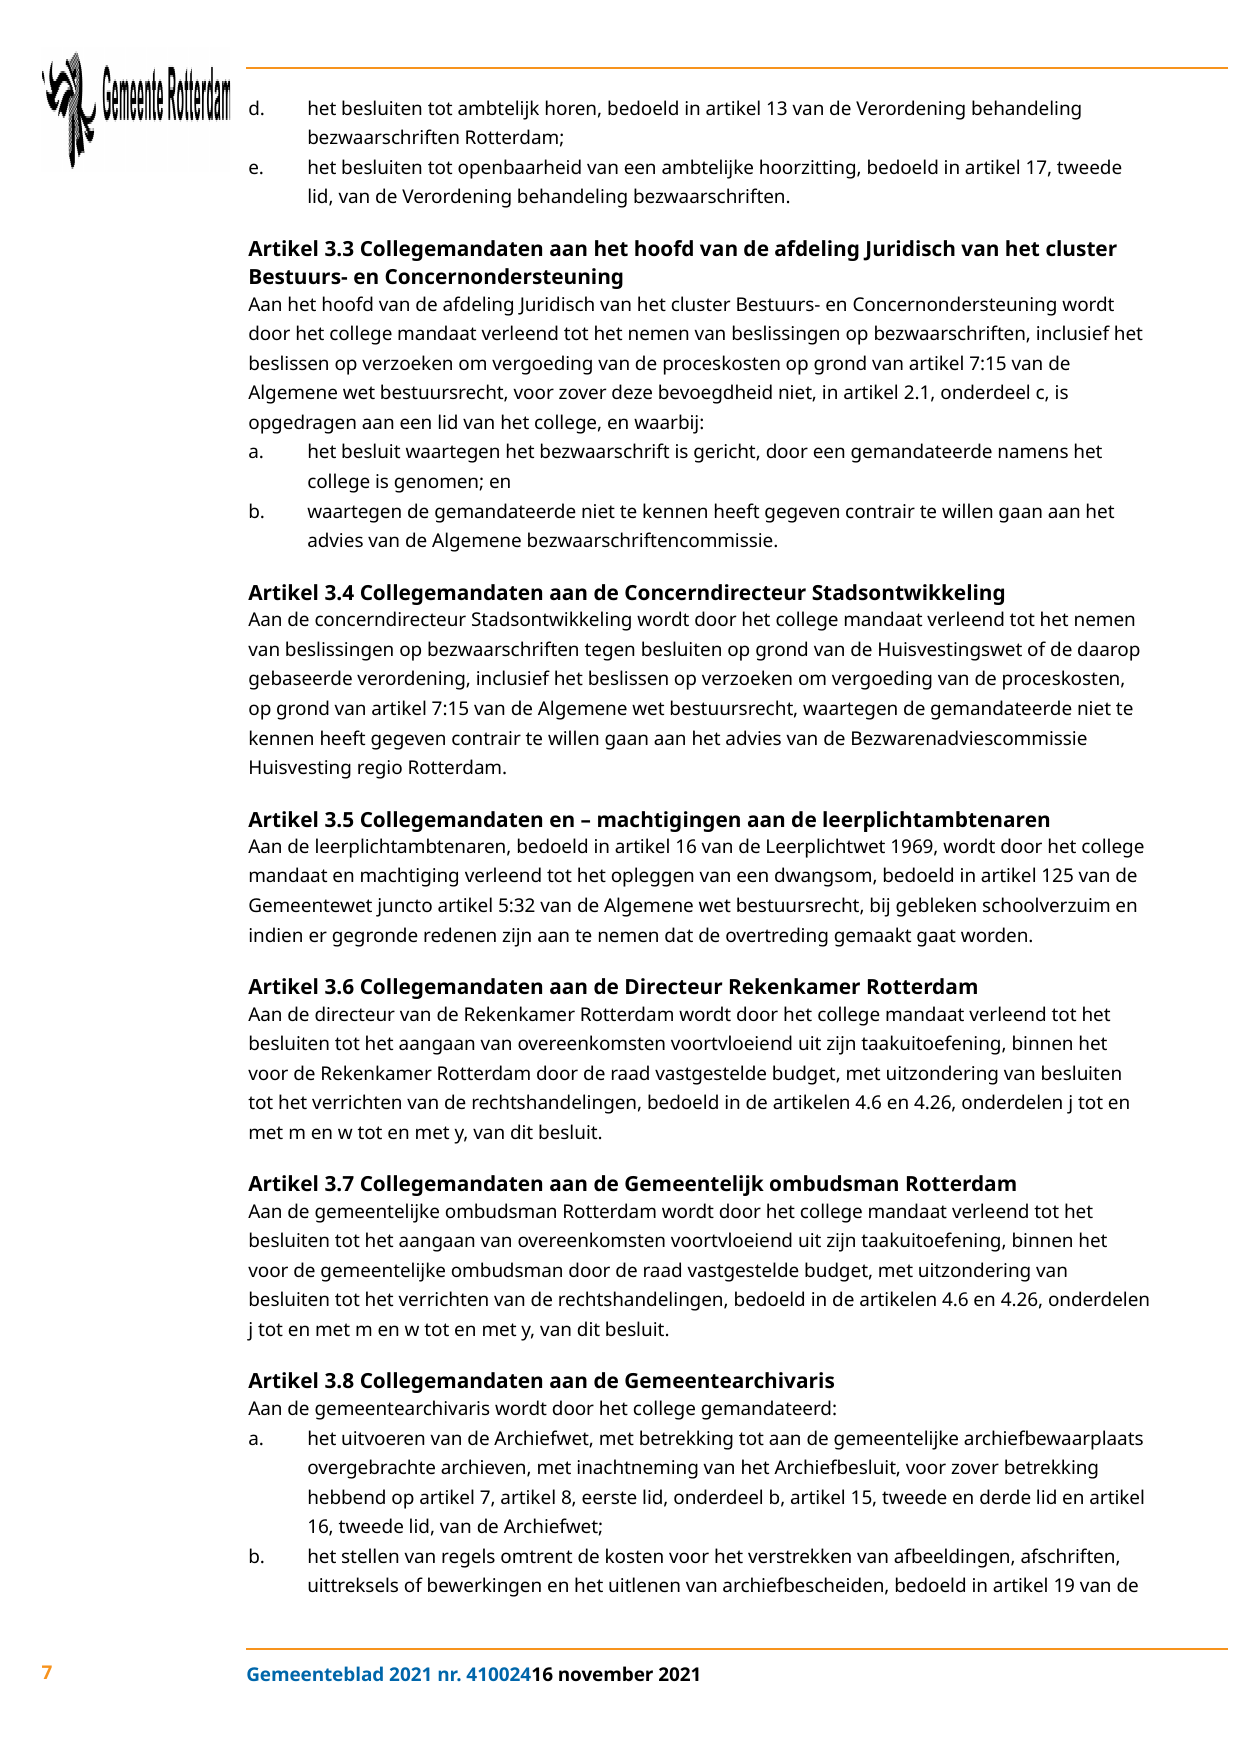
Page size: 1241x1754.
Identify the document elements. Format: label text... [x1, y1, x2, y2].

text Aan de concerndirecteur Stadsontwikkeling wordt door het college mandaat verleend tot het nemen van beslissingen op bezwaarschriften tegen besluiten op grond van de Huisvestingswet of de daarop gebaseerde verordening, inclusief het beslissen op verzoeken om vergoeding van de proceskosten, op grond van artikel 7:15 van de Algemene wet bestuursrecht, waartegen de gemandateerde niet te kennen heeft gegeven contrair te willen gaan aan het advies van de Bezwarenadviescommissie Huisvesting regio Rotterdam. [248, 606, 1152, 780]
list het uitvoeren van de Archiefwet, met betrekking tot aan de gemeentelijke archiefbewaarplaats overgebrachte archieven, met inachtneming van het Archiefbesluit, voor zover betrekking hebbend op artikel 7, artikel 8, eerste lid, onderdeel b, artikel 15, tweede en derde lid en artikel 16, tweede lid, van de Archiefwet; [248, 1425, 1152, 1539]
text Aan het hoofd van de afdeling Juridisch van het cluster Bestuurs- en Concernondersteuning wordt door het college mandaat verleend tot het nemen van beslissingen op bezwaarschriften, inclusief het beslissen op verzoeken om vergoeding van de proceskosten op grond van artikel 7:15 van de Algemene wet bestuursrecht, voor zover deze bevoegdheid niet, in artikel 2.1, onderdeel c, is opgedragen aan een lid van het college, en waarbij: [248, 291, 1152, 435]
text Artikel 3.3 Collegemandaten aan het hoofd van de afdeling Juridisch van het cluster Bestuurs- en Concernondersteuning [248, 234, 1152, 291]
text Artikel 3.4 Collegemandaten aan de Concerndirecteur Stadsontwikkeling [248, 578, 1152, 606]
list het besluit waartegen het bezwaarschrift is gericht, door een gemandateerde namens het college is genomen; en [248, 439, 1152, 494]
text Aan de gemeentelijke ombudsman Rotterdam wordt door het college mandaat verleend tot het besluiten tot het aangaan van overeenkomsten voortvloeiend uit zijn taakuitoefening, binnen het voor de gemeentelijke ombudsman door de raad vastgestelde budget, met uitzondering van besluiten tot het verrichten van de rechtshandelingen, bedoeld in de artikelen 4.6 en 4.26, onderdelen j tot en met m en w tot en met y, van dit besluit. [248, 1198, 1152, 1342]
text Artikel 3.7 Collegemandaten aan de Gemeentelijk ombudsman Rotterdam [248, 1169, 1152, 1198]
text Artikel 3.8 Collegemandaten aan de Gemeentearchivaris [248, 1367, 1152, 1395]
list het stellen van regels omtrent de kosten voor het verstrekken van afbeeldingen, afschriften, uittreksels of bewerkingen en het uitlenen van archiefbescheiden, bedoeld in artikel 19 van de [248, 1543, 1152, 1598]
list het besluiten tot ambtelijk horen, bedoeld in artikel 13 van de Verordening behandeling bezwaarschriften Rotterdam; [248, 95, 1152, 150]
list waartegen de gemandateerde niet te kennen heeft gegeven contrair te willen gaan aan het advies van de Algemene bezwaarschriftencommissie. [248, 498, 1152, 553]
text Artikel 3.5 Collegemandaten en – machtigingen aan de leerplichtambtenaren [248, 805, 1152, 833]
picture [41, 47, 231, 172]
list het besluiten tot openbaarheid van een ambtelijke hoorzitting, bedoeld in artikel 17, tweede lid, van de Verordening behandeling bezwaarschriften. [248, 154, 1152, 209]
text Aan de leerplichtambtenaren, bedoeld in artikel 16 van de Leerplichtwet 1969, wordt door het college mandaat en machtiging verleend tot het opleggen van een dwangsom, bedoeld in artikel 125 van de Gemeentewet juncto artikel 5:32 van de Algemene wet bestuursrecht, bij gebleken schoolverzuim en indien er gegronde redenen zijn aan te nemen dat de overtreding gemaakt gaat worden. [248, 833, 1152, 948]
text Aan de gemeentearchivaris wordt door het college gemandateerd: [248, 1395, 1152, 1421]
text Aan de directeur van de Rekenkamer Rotterdam wordt door het college mandaat verleend tot het besluiten tot het aangaan van overeenkomsten voortvloeiend uit zijn taakuitoefening, binnen het voor de Rekenkamer Rotterdam door de raad vastgestelde budget, met uitzondering van besluiten tot het verrichten van de rechtshandelingen, bedoeld in de artikelen 4.6 en 4.26, onderdelen j tot en met m en w tot en met y, van dit besluit. [248, 1001, 1152, 1145]
text Artikel 3.6 Collegemandaten aan de Directeur Rekenkamer Rotterdam [248, 972, 1152, 1001]
